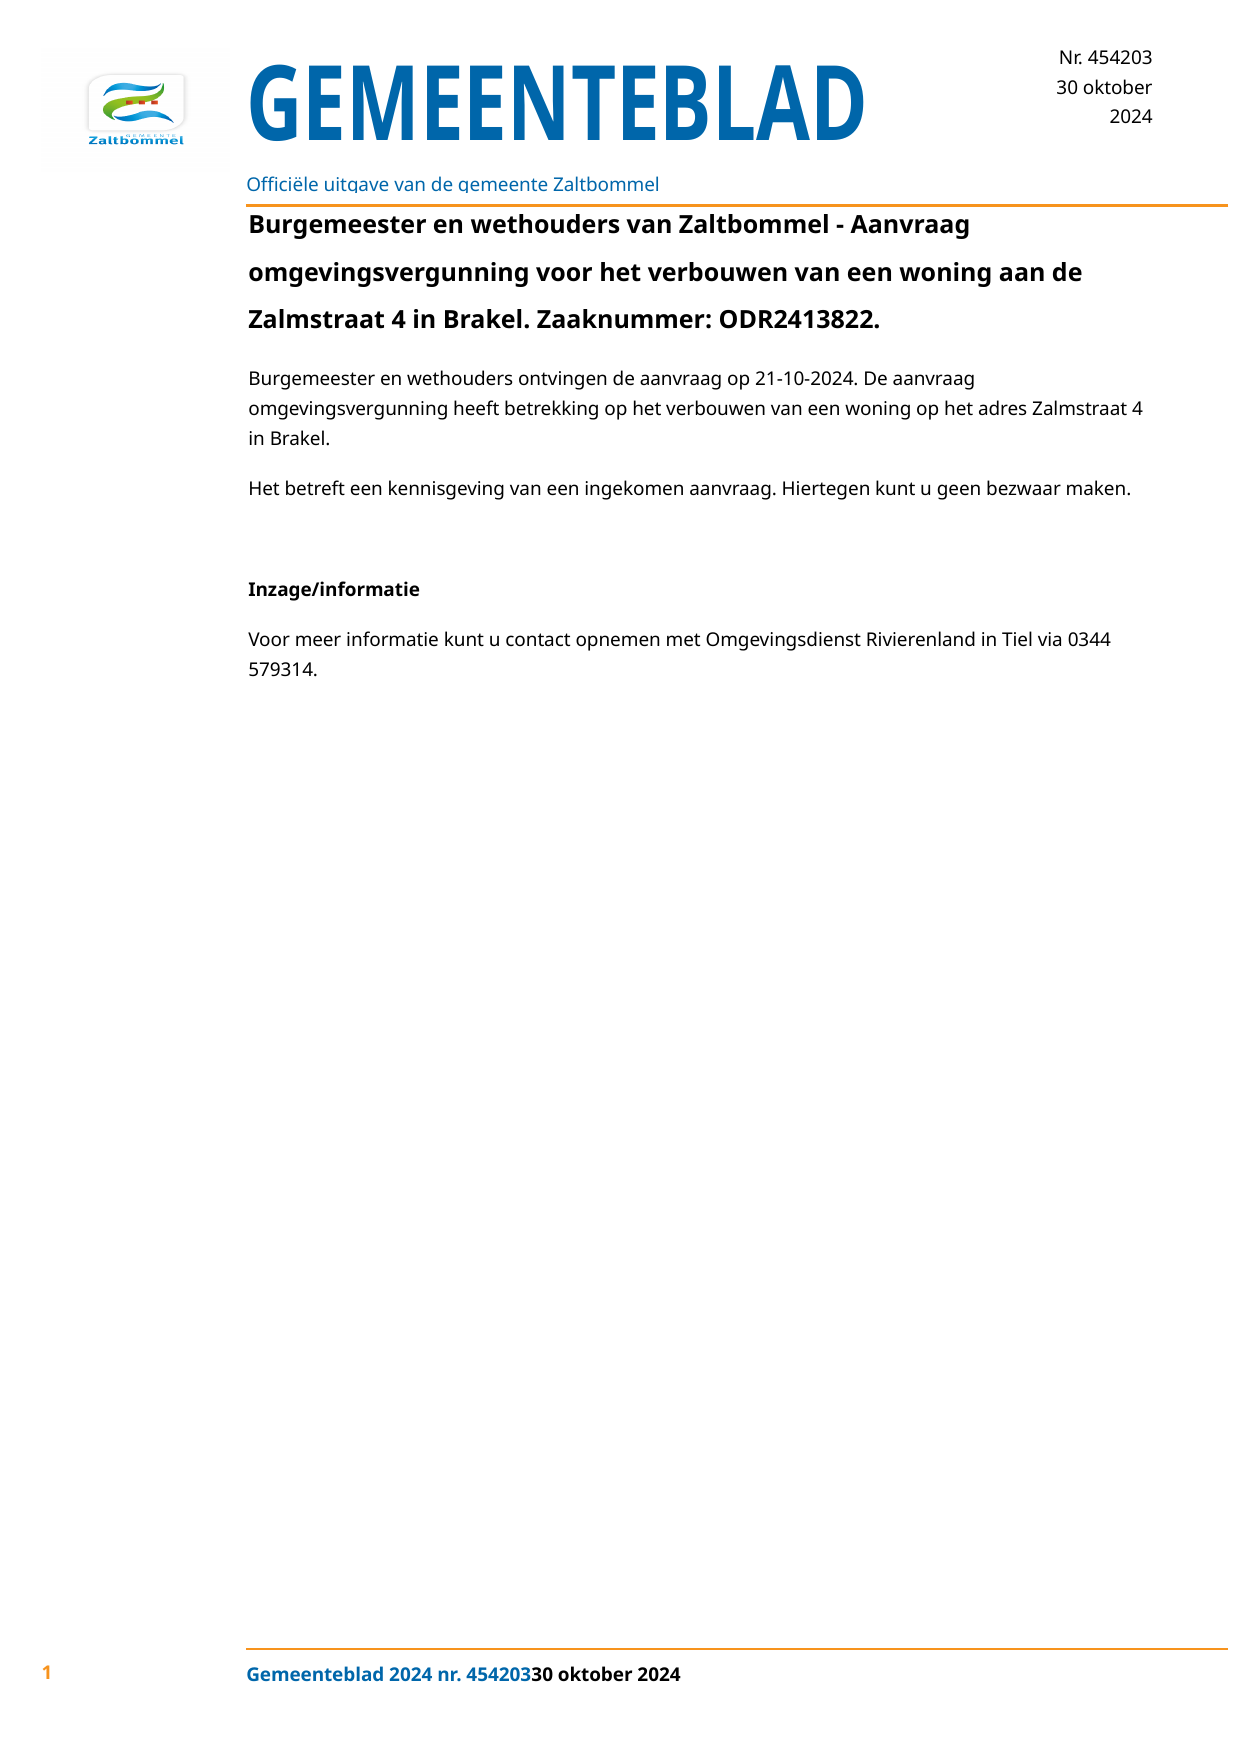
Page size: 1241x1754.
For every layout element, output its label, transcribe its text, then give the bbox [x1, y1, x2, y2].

text Voor meer informatie kunt u contact opnemen met Omgevingsdienst Rivierenland in Tiel via 0344 579314. [248, 626, 1152, 682]
text Inzage/informatie [248, 576, 1152, 602]
text Burgemeester en wethouders van Zaltbommel - Aanvraag omgevingsvergunning voor het verbouwen van een woning aan de Zalmstraat 4 in Brakel. Zaaknummer: ODR2413822. [248, 207, 1152, 336]
picture [41, 47, 231, 172]
text Het betreft een kennisgeving van een ingekomen aanvraag. Hiertegen kunt u geen bezwaar maken. [248, 475, 1152, 501]
text Burgemeester en wethouders ontvingen de aanvraag op 21-10-2024. De aanvraag omgevingsvergunning heeft betrekking op het verbouwen van een woning op het adres Zalmstraat 4 in Brakel. [248, 366, 1152, 450]
